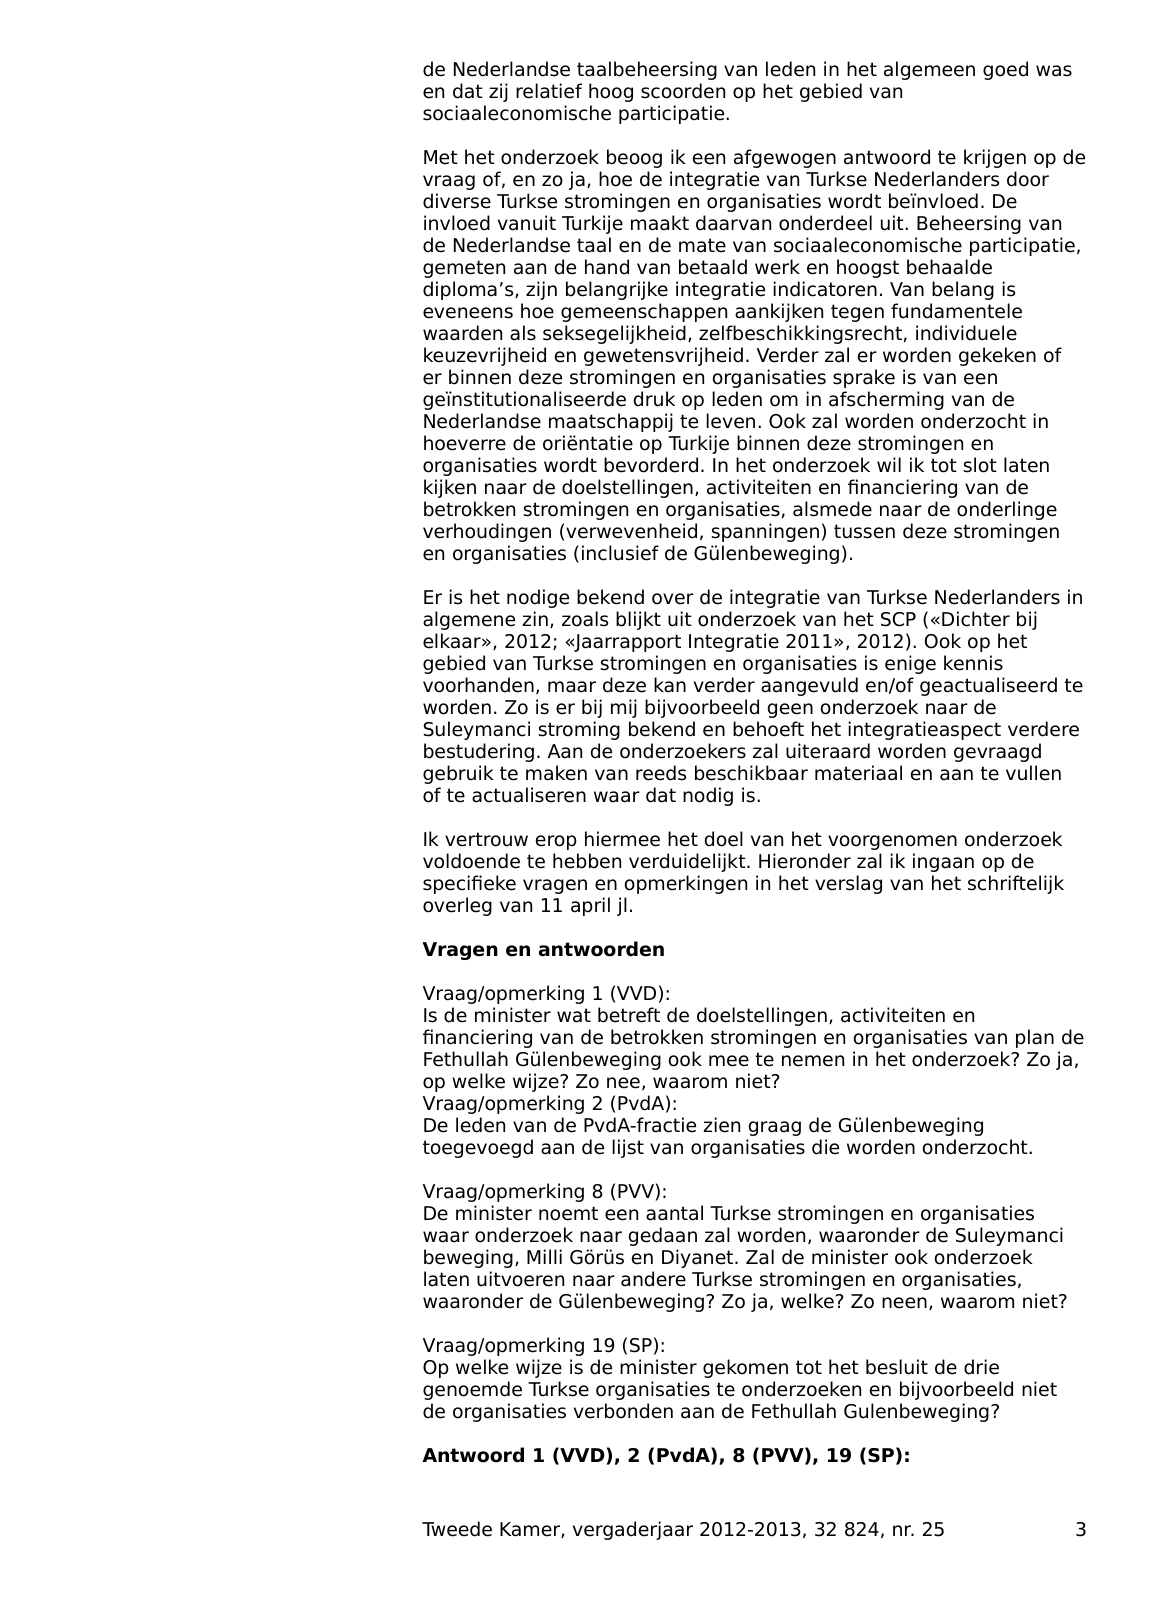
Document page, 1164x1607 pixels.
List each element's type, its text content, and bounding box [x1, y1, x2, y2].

text De leden van de PvdA-fractie zien graag de Gülenbeweging toegevoegd aan de lijst van organisaties die worden onderzocht. [422, 1115, 1087, 1159]
text Er is het nodige bekend over de integratie van Turkse Nederlanders in algemene zin, zoals blijkt uit onderzoek van het SCP («Dichter bij elkaar», 2012; «Jaarrapport Integratie 2011», 2012). Ook op het gebied van Turkse stromingen en organisaties is enige kennis voorhanden, maar deze kan verder aangevuld en/of geactualiseerd te worden. Zo is er bij mij bijvoorbeeld geen onderzoek naar de Suleymanci stroming bekend en behoeft het integratieaspect verdere bestudering. Aan de onderzoekers zal uiteraard worden gevraagd gebruik te maken van reeds beschikbaar materiaal en aan te vullen of te actualiseren waar dat nodig is. [422, 587, 1087, 807]
text Met het onderzoek beoog ik een afgewogen antwoord te krijgen op de vraag of, en zo ja, hoe de integratie van Turkse Nederlanders door diverse Turkse stromingen en organisaties wordt beïnvloed. De invloed vanuit Turkije maakt daarvan onderdeel uit. Beheersing van de Nederlandse taal en de mate van sociaaleconomische participatie, gemeten aan de hand van betaald werk en hoogst behaalde diploma’s, zijn belangrijke integratie indicatoren. Van belang is eveneens hoe gemeenschappen aankijken tegen fundamentele waarden als seksegelijkheid, zelfbeschikkingsrecht, individuele keuzevrijheid en gewetensvrijheid. Verder zal er worden gekeken of er binnen deze stromingen en organisaties sprake is van een geïnstitutionaliseerde druk op leden om in afscherming van de Nederlandse maatschappij te leven. Ook zal worden onderzocht in hoeverre de oriëntatie op Turkije binnen deze stromingen en organisaties wordt bevorderd. In het onderzoek wil ik tot slot laten kijken naar de doelstellingen, activiteiten en financiering van de betrokken stromingen en organisaties, alsmede naar de onderlinge verhoudingen (verwevenheid, spanningen) tussen deze stromingen en organisaties (inclusief de Gülenbeweging). [422, 147, 1087, 565]
text de Nederlandse taalbeheersing van leden in het algemeen goed was en dat zij relatief hoog scoorden op het gebied van sociaaleconomische participatie. [422, 59, 1087, 125]
text Is de minister wat betreft de doelstellingen, activiteiten en financiering van de betrokken stromingen en organisaties van plan de Fethullah Gülenbeweging ook mee te nemen in het onderzoek? Zo ja, op welke wijze? Zo nee, waarom niet? [422, 1005, 1087, 1093]
text Ik vertrouw erop hiermee het doel van het voorgenomen onderzoek voldoende te hebben verduidelijkt. Hieronder zal ik ingaan op de specifieke vragen en opmerkingen in het verslag van het schriftelijk overleg van 11 april jl. [422, 829, 1087, 917]
text Vraag/opmerking 1 (VVD): [422, 983, 1087, 1005]
text Vraag/opmerking 2 (PvdA): [422, 1093, 1087, 1115]
subtitle Vragen en antwoorden [422, 939, 1087, 961]
text Op welke wijze is de minister gekomen tot het besluit de drie genoemde Turkse organisaties te onderzoeken en bijvoorbeeld niet de organisaties verbonden aan de Fethullah Gulenbeweging? [422, 1357, 1087, 1423]
text Vraag/opmerking 8 (PVV): [422, 1181, 1087, 1203]
text Antwoord 1 (VVD), 2 (PvdA), 8 (PVV), 19 (SP): [422, 1445, 1087, 1467]
text De minister noemt een aantal Turkse stromingen en organisaties waar onderzoek naar gedaan zal worden, waaronder de Suleymanci beweging, Milli Görüs en Diyanet. Zal de minister ook onderzoek laten uitvoeren naar andere Turkse stromingen en organisaties, waaronder de Gülenbeweging? Zo ja, welke? Zo neen, waarom niet? [422, 1203, 1087, 1313]
text Vraag/opmerking 19 (SP): [422, 1335, 1087, 1357]
